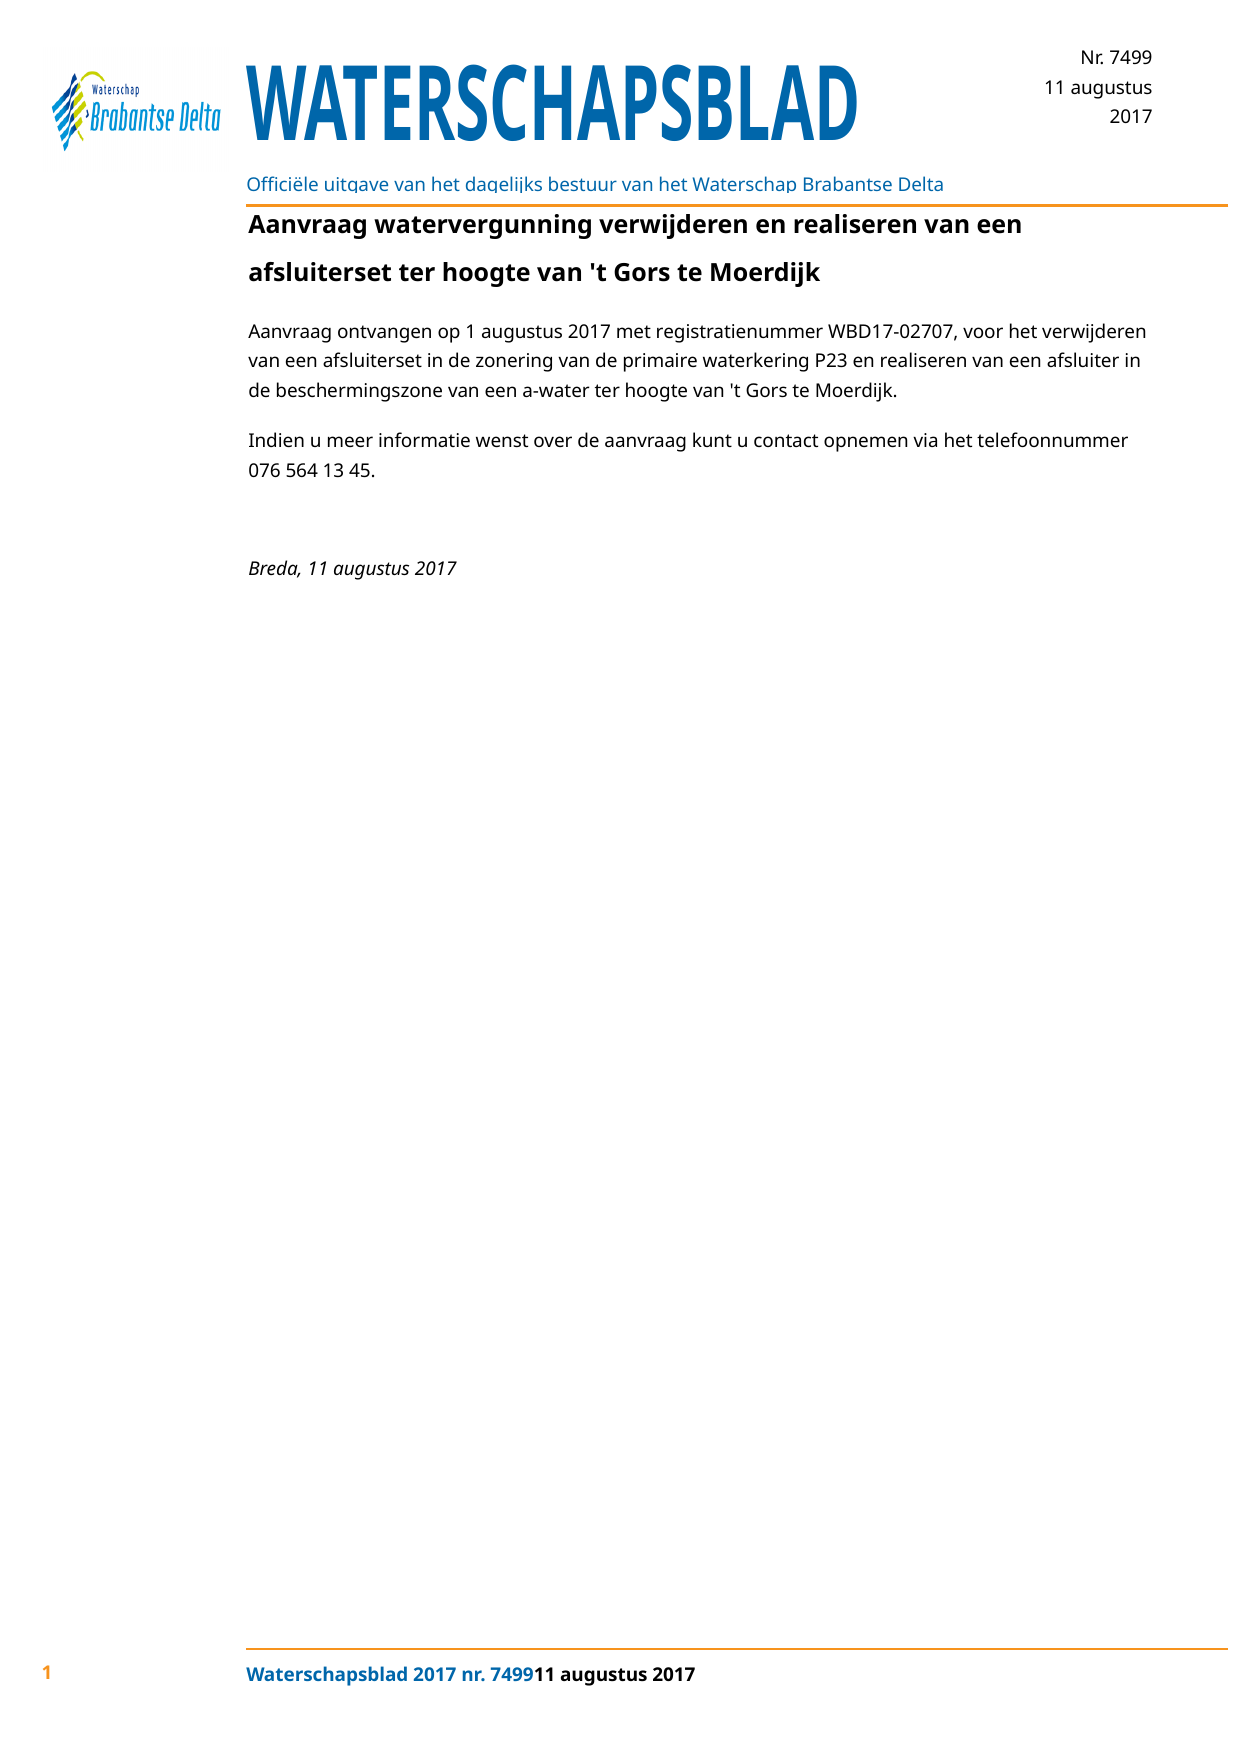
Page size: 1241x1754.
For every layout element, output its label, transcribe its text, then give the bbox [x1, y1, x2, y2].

picture [41, 47, 231, 172]
text Indien u meer informatie wenst over de aanvraag kunt u contact opnemen via het telefoonnummer 076 564 13 45. [248, 427, 1152, 483]
text Breda, 11 augustus 2017 [248, 555, 1152, 581]
text Aanvraag ontvangen op 1 augustus 2017 met registratienummer WBD17-02707, voor het verwijderen van een afsluiterset in de zonering van de primaire waterkering P23 en realiseren van een afsluiter in de beschermingszone van een a-water ter hoogte van 't Gors te Moerdijk. [248, 318, 1152, 403]
text Aanvraag watervergunning verwijderen en realiseren van een afsluiterset ter hoogte van 't Gors te Moerdijk [248, 207, 1152, 288]
